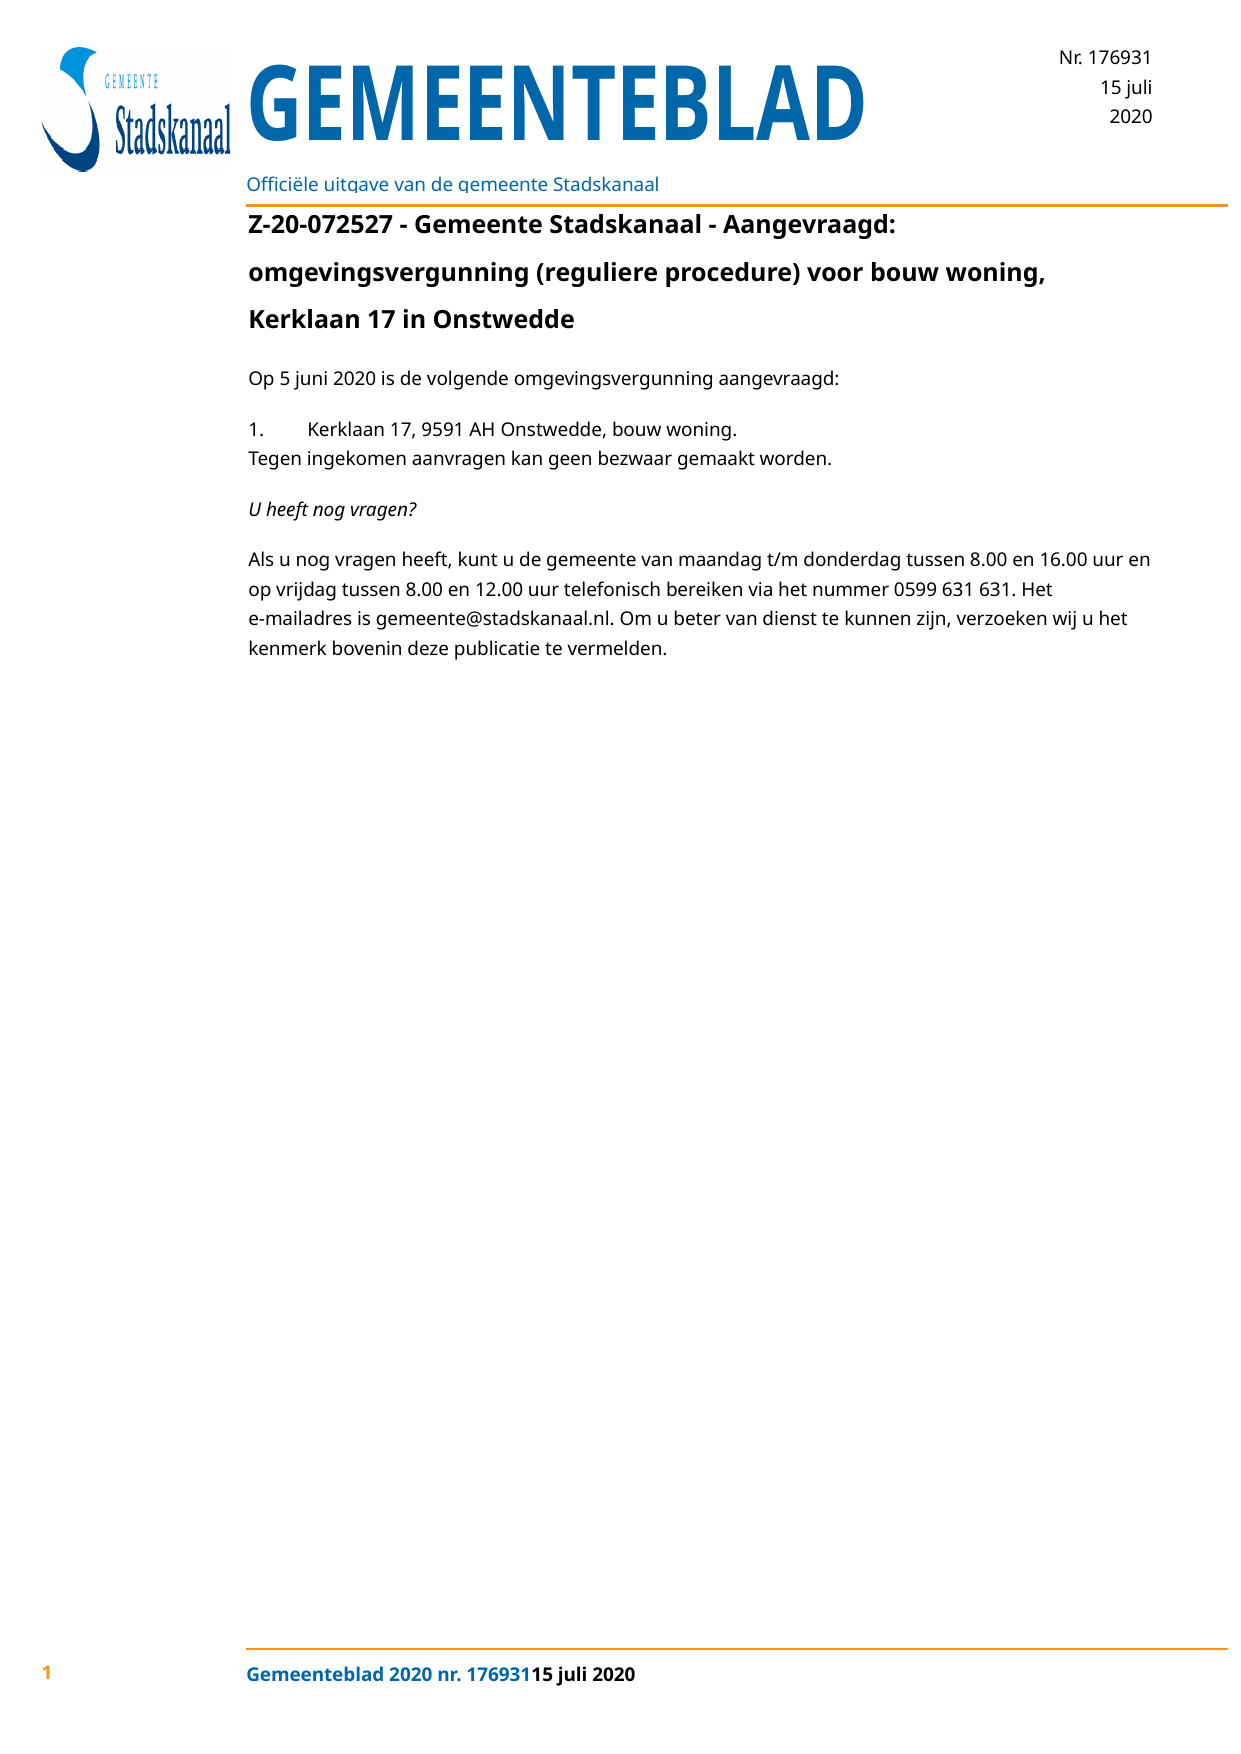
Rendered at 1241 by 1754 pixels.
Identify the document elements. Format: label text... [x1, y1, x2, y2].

text Als u nog vragen heeft, kunt u de gemeente van maandag t/m donderdag tussen 8.00 en 16.00 uur en op vrijdag tussen 8.00 en 12.00 uur telefonisch bereiken via het nummer 0599 631 631. Het e‑mailadres is gemeente@stadskanaal.nl. Om u beter van dienst te kunnen zijn, verzoeken wij u het kenmerk bovenin deze publicatie te vermelden. [248, 546, 1152, 661]
list Kerklaan 17, 9591 AH Onstwedde, bouw woning. [248, 416, 1152, 442]
text Tegen ingekomen aanvragen kan geen bezwaar gemaakt worden. [248, 446, 1152, 471]
text U heeft nog vragen? [248, 496, 1152, 522]
text Z-20-072527 - Gemeente Stadskanaal - Aangevraagd: omgevingsvergunning (reguliere procedure) voor bouw woning, Kerklaan 17 in Onstwedde [248, 207, 1152, 336]
picture [41, 47, 231, 172]
text Op 5 juni 2020 is de volgende omgevingsvergunning aangevraagd: [248, 366, 1152, 391]
